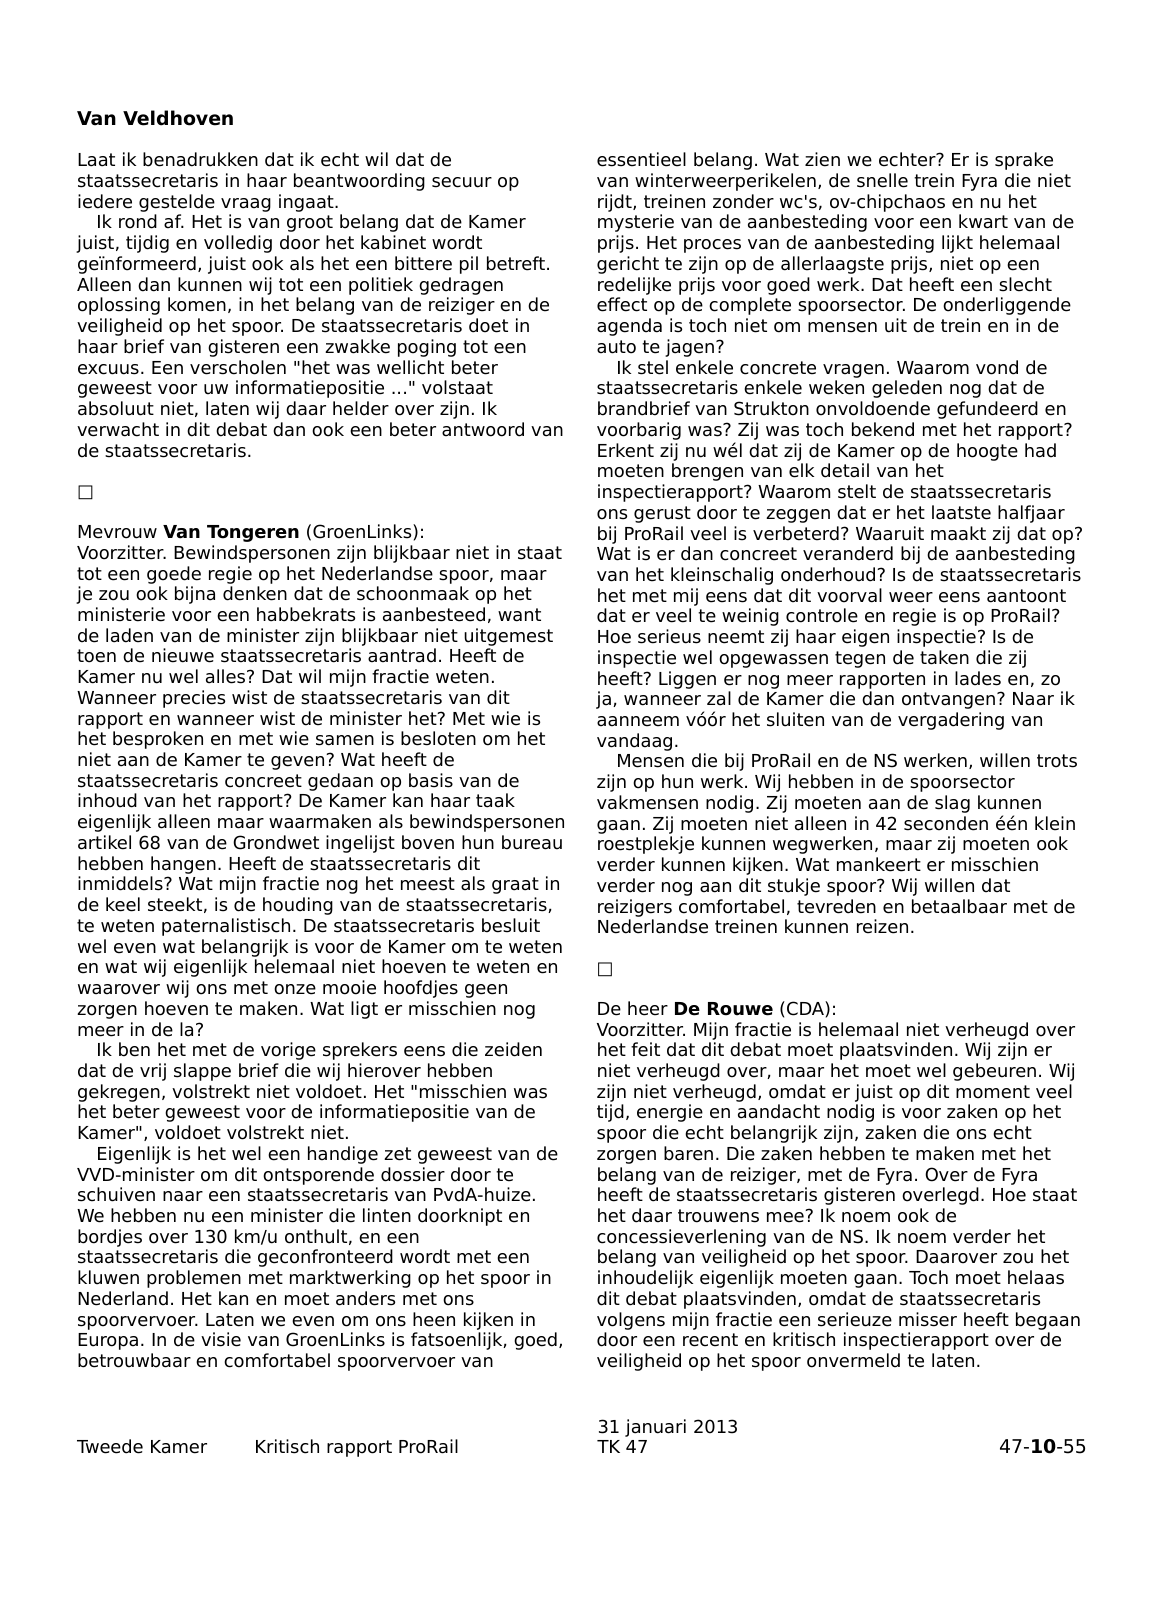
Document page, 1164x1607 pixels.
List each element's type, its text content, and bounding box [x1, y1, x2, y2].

text Ik stel enkele concrete vragen. Waarom vond de staatssecretaris enkele weken geleden nog dat de brandbrief van Strukton onvoldoende gefundeerd en voorbarig was? Zij was toch bekend met het rapport? Erkent zij nu wél dat zij de Kamer op de hoogte had moeten brengen van elk detail van het inspectierapport? Waarom stelt de staatssecretaris ons gerust door te zeggen dat er het laatste halfjaar bij ProRail veel is verbeterd? Waaruit maakt zij dat op? Wat is er dan concreet veranderd bij de aanbesteding van het kleinschalig onderhoud? Is de staatssecretaris het met mij eens dat dit voorval weer eens aantoont dat er veel te weinig controle en regie is op ProRail? Hoe serieus neemt zij haar eigen inspectie? Is de inspectie wel opgewassen tegen de taken die zij heeft? Liggen er nog meer rapporten in lades en, zo ja, wanneer zal de Kamer die dan ontvangen? Naar ik aanneem vóór het sluiten van de vergadering van vandaag. [596, 357, 1087, 751]
text Mevrouw Van Tongeren (GroenLinks): [77, 522, 567, 543]
text □ [596, 958, 1087, 979]
text Ik rond af. Het is van groot belang dat de Kamer juist, tijdig en volledig door het kabinet wordt geïnformeerd, juist ook als het een bittere pil betreft. Alleen dan kunnen wij tot een politiek gedragen oplossing komen, in het belang van de reiziger en de veiligheid op het spoor. De staatssecretaris doet in haar brief van gisteren een zwakke poging tot een excuus. Een verscholen "het was wellicht beter geweest voor uw informatiepositie ..." volstaat absoluut niet, laten wij daar helder over zijn. Ik verwacht in dit debat dan ook een beter antwoord van de staatssecretaris. [77, 212, 567, 461]
text Eigenlijk is het wel een handige zet geweest van de VVD-minister om dit ontsporende dossier door te schuiven naar een staatssecretaris van PvdA-huize. We hebben nu een minister die linten doorknipt en bordjes over 130 km/u onthult, en een staatssecretaris die geconfronteerd wordt met een kluwen problemen met marktwerking op het spoor in Nederland. Het kan en moet anders met ons spoorvervoer. Laten we even om ons heen kijken in Europa. In de visie van GroenLinks is fatsoenlijk, goed, betrouwbaar en comfortabel spoorvervoer van [77, 1144, 567, 1372]
text De heer De Rouwe (CDA): [596, 999, 1087, 1019]
text essentieel belang. Wat zien we echter? Er is sprake van winterweerperikelen, de snelle trein Fyra die niet rijdt, treinen zonder wc's, ov-chipchaos en nu het mysterie van de aanbesteding voor een kwart van de prijs. Het proces van de aanbesteding lijkt helemaal gericht te zijn op de allerlaagste prijs, niet op een redelijke prijs voor goed werk. Dat heeft een slecht effect op de complete spoorsector. De onderliggende agenda is toch niet om mensen uit de trein en in de auto te jagen? [596, 150, 1087, 357]
text Ik ben het met de vorige sprekers eens die zeiden dat de vrij slappe brief die wij hierover hebben gekregen, volstrekt niet voldoet. Het "misschien was het beter geweest voor de informatiepositie van de Kamer", voldoet volstrekt niet. [77, 1040, 567, 1144]
text Voorzitter. Bewindspersonen zijn blijkbaar niet in staat tot een goede regie op het Nederlandse spoor, maar je zou ook bijna denken dat de schoonmaak op het ministerie voor een habbekrats is aanbesteed, want de laden van de minister zijn blijkbaar niet uitgemest toen de nieuwe staatssecretaris aantrad. Heeft de Kamer nu wel alles? Dat wil mijn fractie weten. Wanneer precies wist de staatssecretaris van dit rapport en wanneer wist de minister het? Met wie is het besproken en met wie samen is besloten om het niet aan de Kamer te geven? Wat heeft de staatssecretaris concreet gedaan op basis van de inhoud van het rapport? De Kamer kan haar taak eigenlijk alleen maar waarmaken als bewindspersonen artikel 68 van de Grondwet ingelijst boven hun bureau hebben hangen. Heeft de staatssecretaris dit inmiddels? Wat mijn fractie nog het meest als graat in de keel steekt, is de houding van de staatssecretaris, te weten paternalistisch. De staatssecretaris besluit wel even wat belangrijk is voor de Kamer om te weten en wat wij eigenlijk helemaal niet hoeven te weten en waarover wij ons met onze mooie hoofdjes geen zorgen hoeven te maken. Wat ligt er misschien nog meer in de la? [77, 543, 567, 1040]
text Mensen die bij ProRail en de NS werken, willen trots zijn op hun werk. Wij hebben in de spoorsector vakmensen nodig. Zij moeten aan de slag kunnen gaan. Zij moeten niet alleen in 42 seconden één klein roestplekje kunnen wegwerken, maar zij moeten ook verder kunnen kijken. Wat mankeert er misschien verder nog aan dit stukje spoor? Wij willen dat reizigers comfortabel, tevreden en betaalbaar met de Nederlandse treinen kunnen reizen. [596, 751, 1087, 938]
text □ [77, 481, 567, 502]
text Laat ik benadrukken dat ik echt wil dat de staatssecretaris in haar beantwoording secuur op iedere gestelde vraag ingaat. [77, 150, 567, 212]
text Voorzitter. Mijn fractie is helemaal niet verheugd over het feit dat dit debat moet plaatsvinden. Wij zijn er niet verheugd over, maar het moet wel gebeuren. Wij zijn niet verheugd, omdat er juist op dit moment veel tijd, energie en aandacht nodig is voor zaken op het spoor die echt belangrijk zijn, zaken die ons echt zorgen baren. Die zaken hebben te maken met het belang van de reiziger, met de Fyra. Over de Fyra heeft de staatssecretaris gisteren overlegd. Hoe staat het daar trouwens mee? Ik noem ook de concessieverlening van de NS. Ik noem verder het belang van veiligheid op het spoor. Daarover zou het inhoudelijk eigenlijk moeten gaan. Toch moet helaas dit debat plaatsvinden, omdat de staatssecretaris volgens mijn fractie een serieuze misser heeft begaan door een recent en kritisch inspectierapport over de veiligheid op het spoor onvermeld te laten. [596, 1019, 1087, 1372]
